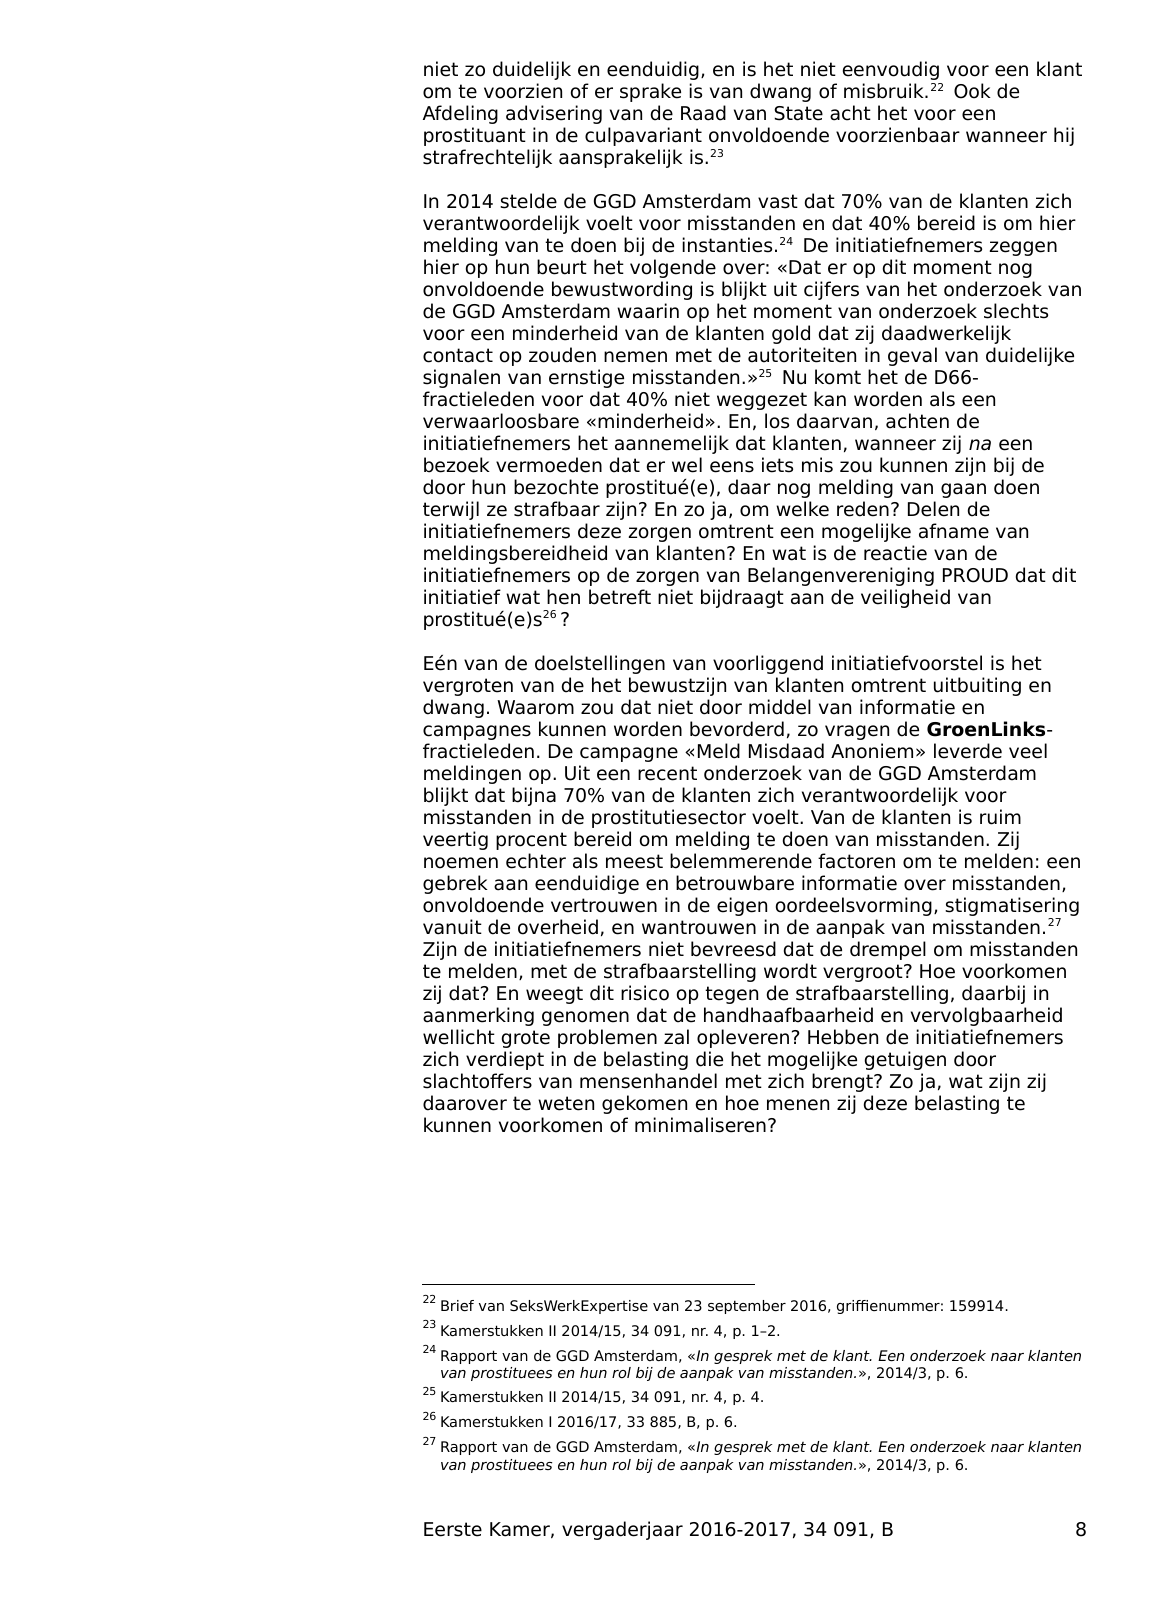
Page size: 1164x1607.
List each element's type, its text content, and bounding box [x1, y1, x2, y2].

text Brief van SeksWerkExpertise van 23 september 2016, griffienummer: 159914. [422, 1293, 1087, 1316]
text Kamerstukken II 2014/15, 34 091, nr. 4, p. 4. [422, 1385, 1087, 1407]
text niet zo duidelijk en eenduidig, en is het niet eenvoudig voor een klant om te voorzien of er sprake is van dwang of misbruik. Ook de Afdeling advisering van de Raad van State acht het voor een prostituant in de culpavariant onvoldoende voorzienbaar wanneer hij strafrechtelijk aansprakelijk is. [422, 59, 1087, 169]
text Rapport van de GGD Amsterdam, «In gesprek met de klant. Een onderzoek naar klanten van prostituees en hun rol bij de aanpak van misstanden.», 2014/3, p. 6. [422, 1435, 1087, 1474]
text Kamerstukken II 2014/15, 34 091, nr. 4, p. 1–2. [422, 1318, 1087, 1341]
text Rapport van de GGD Amsterdam, «In gesprek met de klant. Een onderzoek naar klanten van prostituees en hun rol bij de aanpak van misstanden.», 2014/3, p. 6. [422, 1343, 1087, 1382]
text Eén van de doelstellingen van voorliggend initiatiefvoorstel is het vergroten van de het bewustzijn van klanten omtrent uitbuiting en dwang. Waarom zou dat niet door middel van informatie en campagnes kunnen worden bevorderd, zo vragen de GroenLinks-fractieleden. De campagne «Meld Misdaad Anoniem» leverde veel meldingen op. Uit een recent onderzoek van de GGD Amsterdam blijkt dat bijna 70% van de klanten zich verantwoordelijk voor misstanden in de prostitutiesector voelt. Van de klanten is ruim veertig procent bereid om melding te doen van misstanden. Zij noemen echter als meest belemmerende factoren om te melden: een gebrek aan eenduidige en betrouwbare informatie over misstanden, onvoldoende vertrouwen in de eigen oordeelsvorming, stigmatisering vanuit de overheid, en wantrouwen in de aanpak van misstanden. Zijn de initiatiefnemers niet bevreesd dat de drempel om misstanden te melden, met de strafbaarstelling wordt vergroot? Hoe voorkomen zij dat? En weegt dit risico op tegen de strafbaarstelling, daarbij in aanmerking genomen dat de handhaafbaarheid en vervolgbaarheid wellicht grote problemen zal opleveren? Hebben de initiatiefnemers zich verdiept in de belasting die het mogelijke getuigen door slachtoffers van mensenhandel met zich brengt? Zo ja, wat zijn zij daarover te weten gekomen en hoe menen zij deze belasting te kunnen voorkomen of minimaliseren? [422, 653, 1087, 1136]
text Kamerstukken I 2016/17, 33 885, B, p. 6. [422, 1410, 1087, 1432]
text In 2014 stelde de GGD Amsterdam vast dat 70% van de klanten zich verantwoordelijk voelt voor misstanden en dat 40% bereid is om hier melding van te doen bij de instanties. De initiatiefnemers zeggen hier op hun beurt het volgende over: «Dat er op dit moment nog onvoldoende bewustwording is blijkt uit cijfers van het onderzoek van de GGD Amsterdam waarin op het moment van onderzoek slechts voor een minderheid van de klanten gold dat zij daadwerkelijk contact op zouden nemen met de autoriteiten in geval van duidelijke signalen van ernstige misstanden.» Nu komt het de D66-fractieleden voor dat 40% niet weggezet kan worden als een verwaarloosbare «minderheid». En, los daarvan, achten de initiatiefnemers het aannemelijk dat klanten, wanneer zij na een bezoek vermoeden dat er wel eens iets mis zou kunnen zijn bij de door hun bezochte prostitué(e), daar nog melding van gaan doen terwijl ze strafbaar zijn? En zo ja, om welke reden? Delen de initiatiefnemers deze zorgen omtrent een mogelijke afname van meldingsbereidheid van klanten? En wat is de reactie van de initiatiefnemers op de zorgen van Belangenvereniging PROUD dat dit initiatief wat hen betreft niet bijdraagt aan de veiligheid van prostitué(e)s? [422, 191, 1087, 631]
